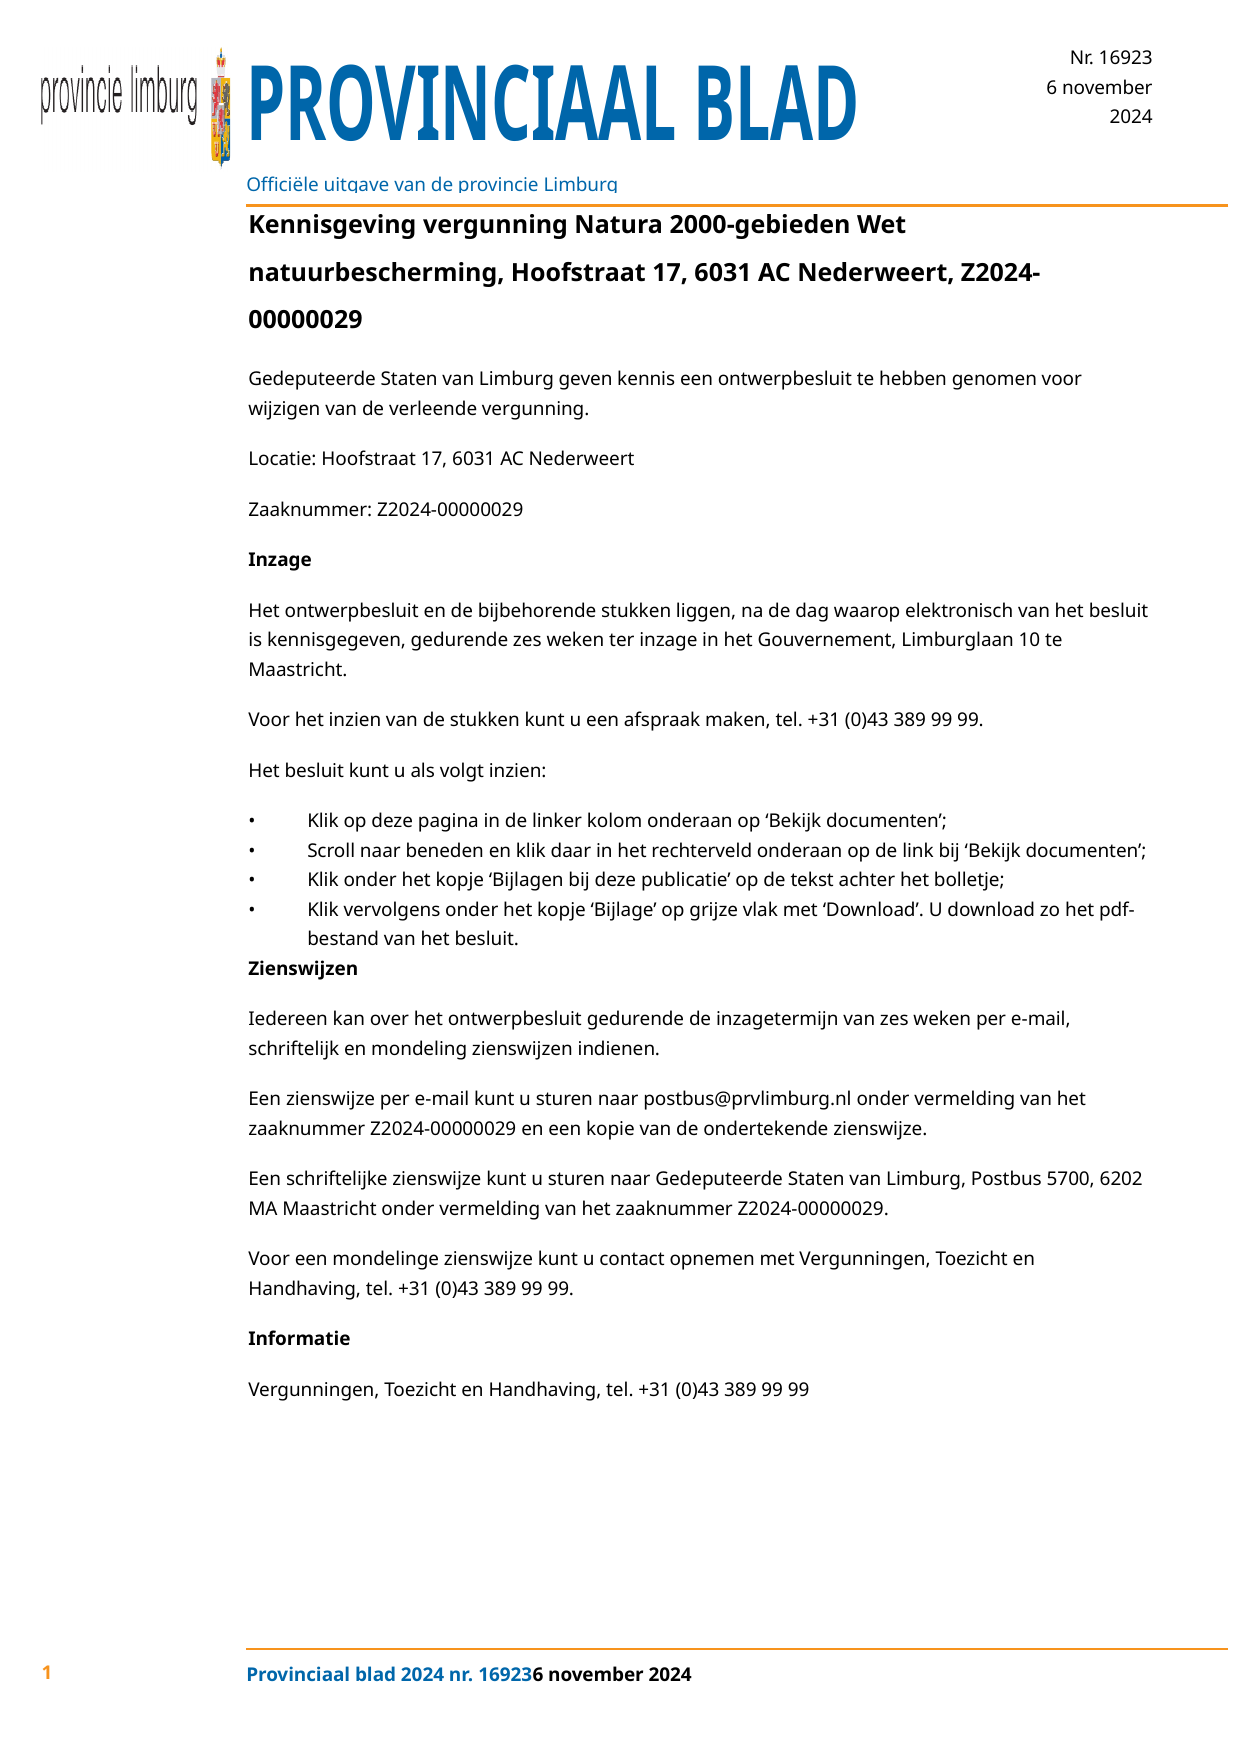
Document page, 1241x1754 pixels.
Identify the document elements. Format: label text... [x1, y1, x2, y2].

text Zienswijzen [248, 955, 1152, 981]
text Informatie [248, 1326, 1152, 1351]
text Zaaknummer: Z2024-00000029 [248, 496, 1152, 522]
text Het besluit kunt u als volgt inzien: [248, 757, 1152, 782]
text Voor een mondelinge zienswijze kunt u contact opnemen met Vergunningen, Toezicht en Handhaving, tel. +31 (0)43 389 99 99. [248, 1246, 1152, 1301]
text Voor het inzien van de stukken kunt u een afspraak maken, tel. +31 (0)43 389 99 99. [248, 706, 1152, 732]
picture [41, 47, 231, 172]
text Een schriftelijke zienswijze kunt u sturen naar Gedeputeerde Staten van Limburg, Postbus 5700, 6202 MA Maastricht onder vermelding van het zaaknummer Z2024-00000029. [248, 1166, 1152, 1221]
text Kennisgeving vergunning Natura 2000-gebieden Wet natuurbescherming, Hoofstraat 17, 6031 AC Nederweert, Z2024-00000029 [248, 207, 1152, 336]
list Scroll naar beneden en klik daar in het rechterveld onderaan op de link bij ‘Bekijk documenten’; [248, 837, 1152, 862]
list Klik onder het kopje ‘Bijlagen bij deze publicatie’ op de tekst achter het bolletje; [248, 866, 1152, 892]
text Het ontwerpbesluit en de bijbehorende stukken liggen, na de dag waarop elektronisch van het besluit is kennisgegeven, gedurende zes weken ter inzage in het Gouvernement, Limburglaan 10 te Maastricht. [248, 597, 1152, 682]
list Klik op deze pagina in de linker kolom onderaan op ‘Bekijk documenten’; [248, 807, 1152, 833]
text Locatie: Hoofstraat 17, 6031 AC Nederweert [248, 446, 1152, 471]
text Inzage [248, 546, 1152, 572]
text Gedeputeerde Staten van Limburg geven kennis een ontwerpbesluit te hebben genomen voor wijzigen van de verleende vergunning. [248, 366, 1152, 421]
text Iedereen kan over het ontwerpbesluit gedurende de inzagetermijn van zes weken per e-mail, schriftelijk en mondeling zienswijzen indienen. [248, 1006, 1152, 1061]
text Een zienswijze per e-mail kunt u sturen naar postbus@prvlimburg.nl onder vermelding van het zaaknummer Z2024-00000029 en een kopie van de ondertekende zienswijze. [248, 1086, 1152, 1141]
list Klik vervolgens onder het kopje ‘Bijlage’ op grijze vlak met ‘Download’. U download zo het pdf-bestand van het besluit. [248, 896, 1152, 951]
text Vergunningen, Toezicht en Handhaving, tel. +31 (0)43 389 99 99 [248, 1376, 1152, 1402]
